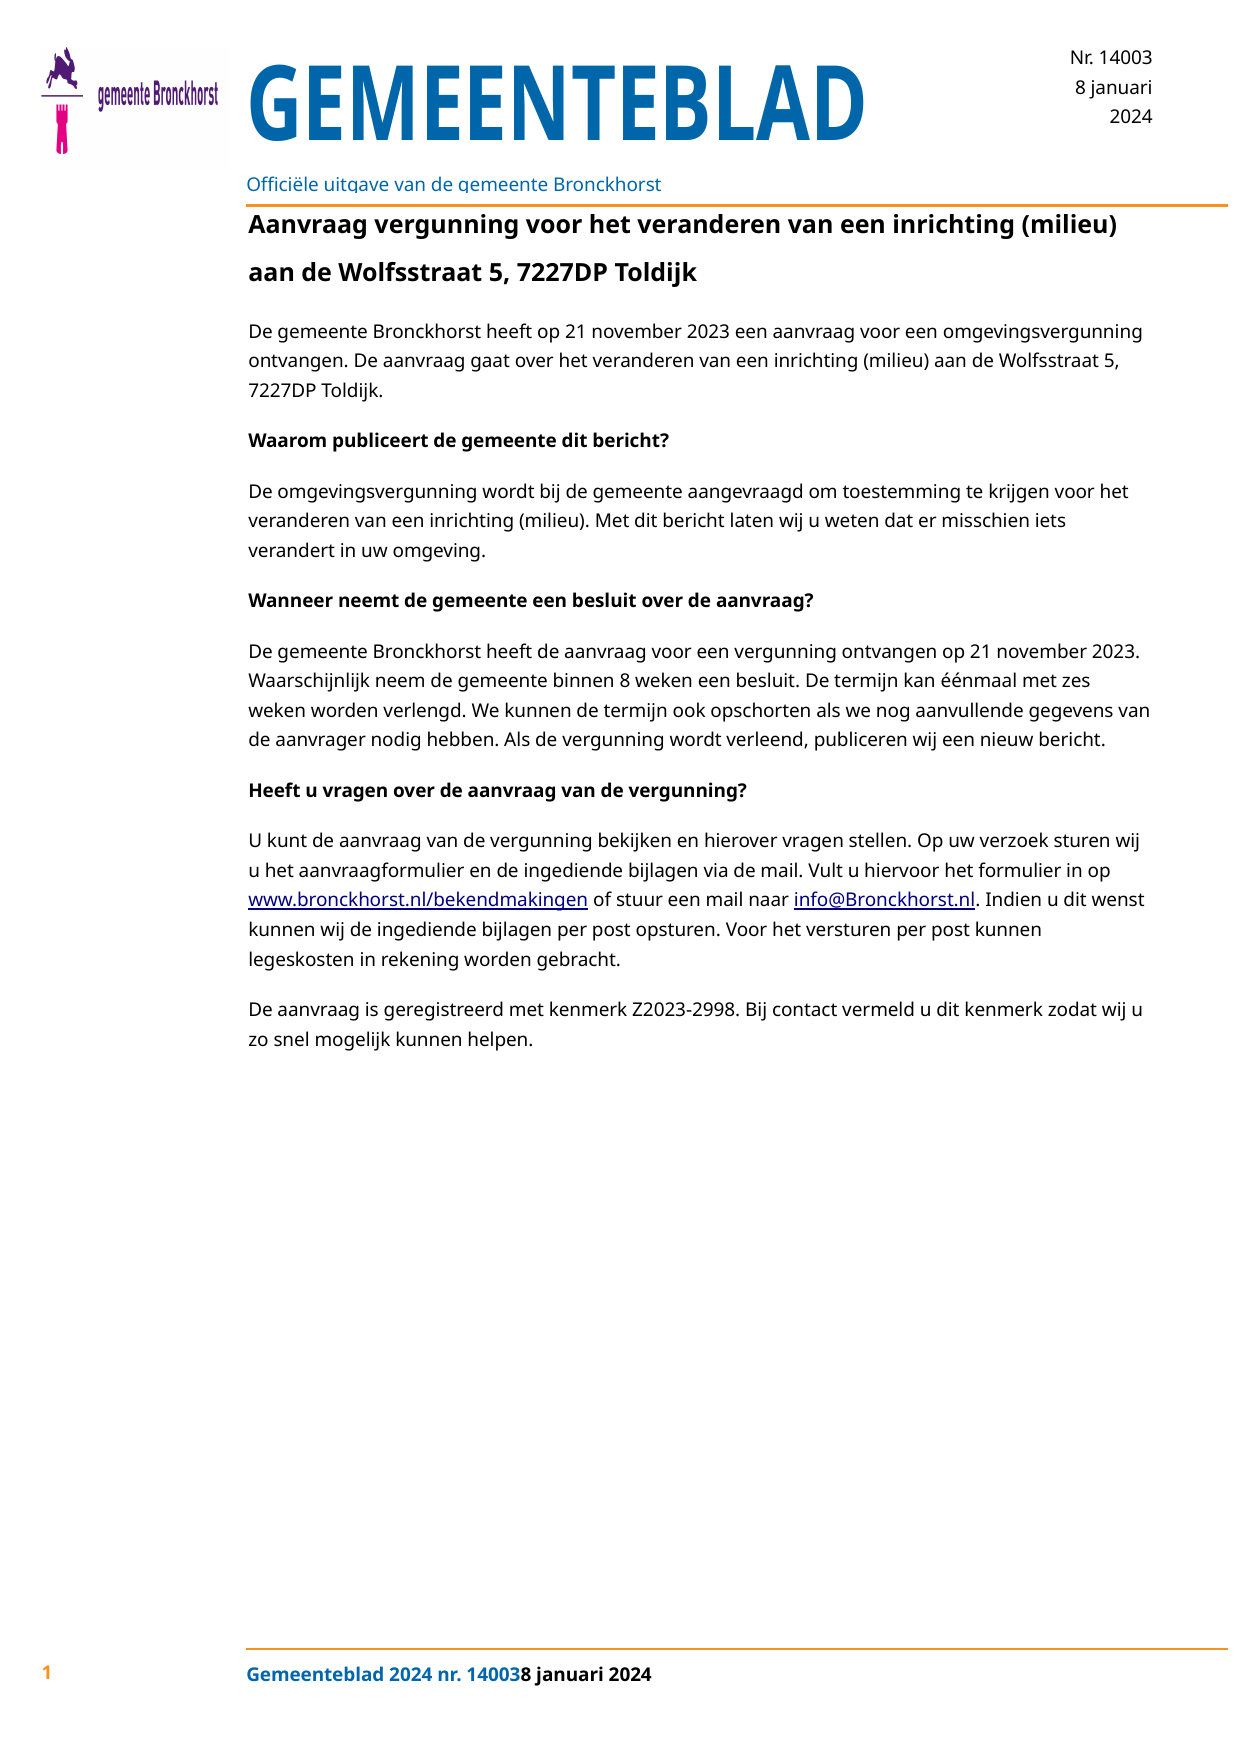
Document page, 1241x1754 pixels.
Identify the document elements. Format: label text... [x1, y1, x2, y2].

text Waarom publiceert de gemeente dit bericht? [248, 427, 1152, 453]
text U kunt de aanvraag van de vergunning bekijken en hierover vragen stellen. Op uw verzoek sturen wij u het aanvraagformulier en de ingediende bijlagen via de mail. Vult u hiervoor het formulier in op www.bronckhorst.nl/bekendmakingen of stuur een mail naar info@Bronckhorst.nl. Indien u dit wenst kunnen wij de ingediende bijlagen per post opsturen. Voor het versturen per post kunnen legeskosten in rekening worden gebracht. [248, 827, 1152, 972]
text Wanneer neemt de gemeente een besluit over de aanvraag? [248, 587, 1152, 613]
text De aanvraag is geregistreerd met kenmerk Z2023-2998. Bij contact vermeld u dit kenmerk zodat wij u zo snel mogelijk kunnen helpen. [248, 996, 1152, 1052]
text De gemeente Bronckhorst heeft de aanvraag voor een vergunning ontvangen op 21 november 2023. Waarschijnlijk neem de gemeente binnen 8 weken een besluit. De termijn kan éénmaal met zes weken worden verlengd. We kunnen de termijn ook opschorten als we nog aanvullende gegevens van de aanvrager nodig hebben. Als de vergunning wordt verleend, publiceren wij een nieuw bericht. [248, 638, 1152, 752]
text De omgevingsvergunning wordt bij de gemeente aangevraagd om toestemming te krijgen voor het veranderen van een inrichting (milieu). Met dit bericht laten wij u weten dat er misschien iets verandert in uw omgeving. [248, 478, 1152, 563]
picture [41, 47, 231, 172]
text Aanvraag vergunning voor het veranderen van een inrichting (milieu) aan de Wolfsstraat 5, 7227DP Toldijk [248, 207, 1152, 288]
text Heeft u vragen over de aanvraag van de vergunning? [248, 777, 1152, 803]
text De gemeente Bronckhorst heeft op 21 november 2023 een aanvraag voor een omgevingsvergunning ontvangen. De aanvraag gaat over het veranderen van een inrichting (milieu) aan de Wolfsstraat 5, 7227DP Toldijk. [248, 318, 1152, 403]
